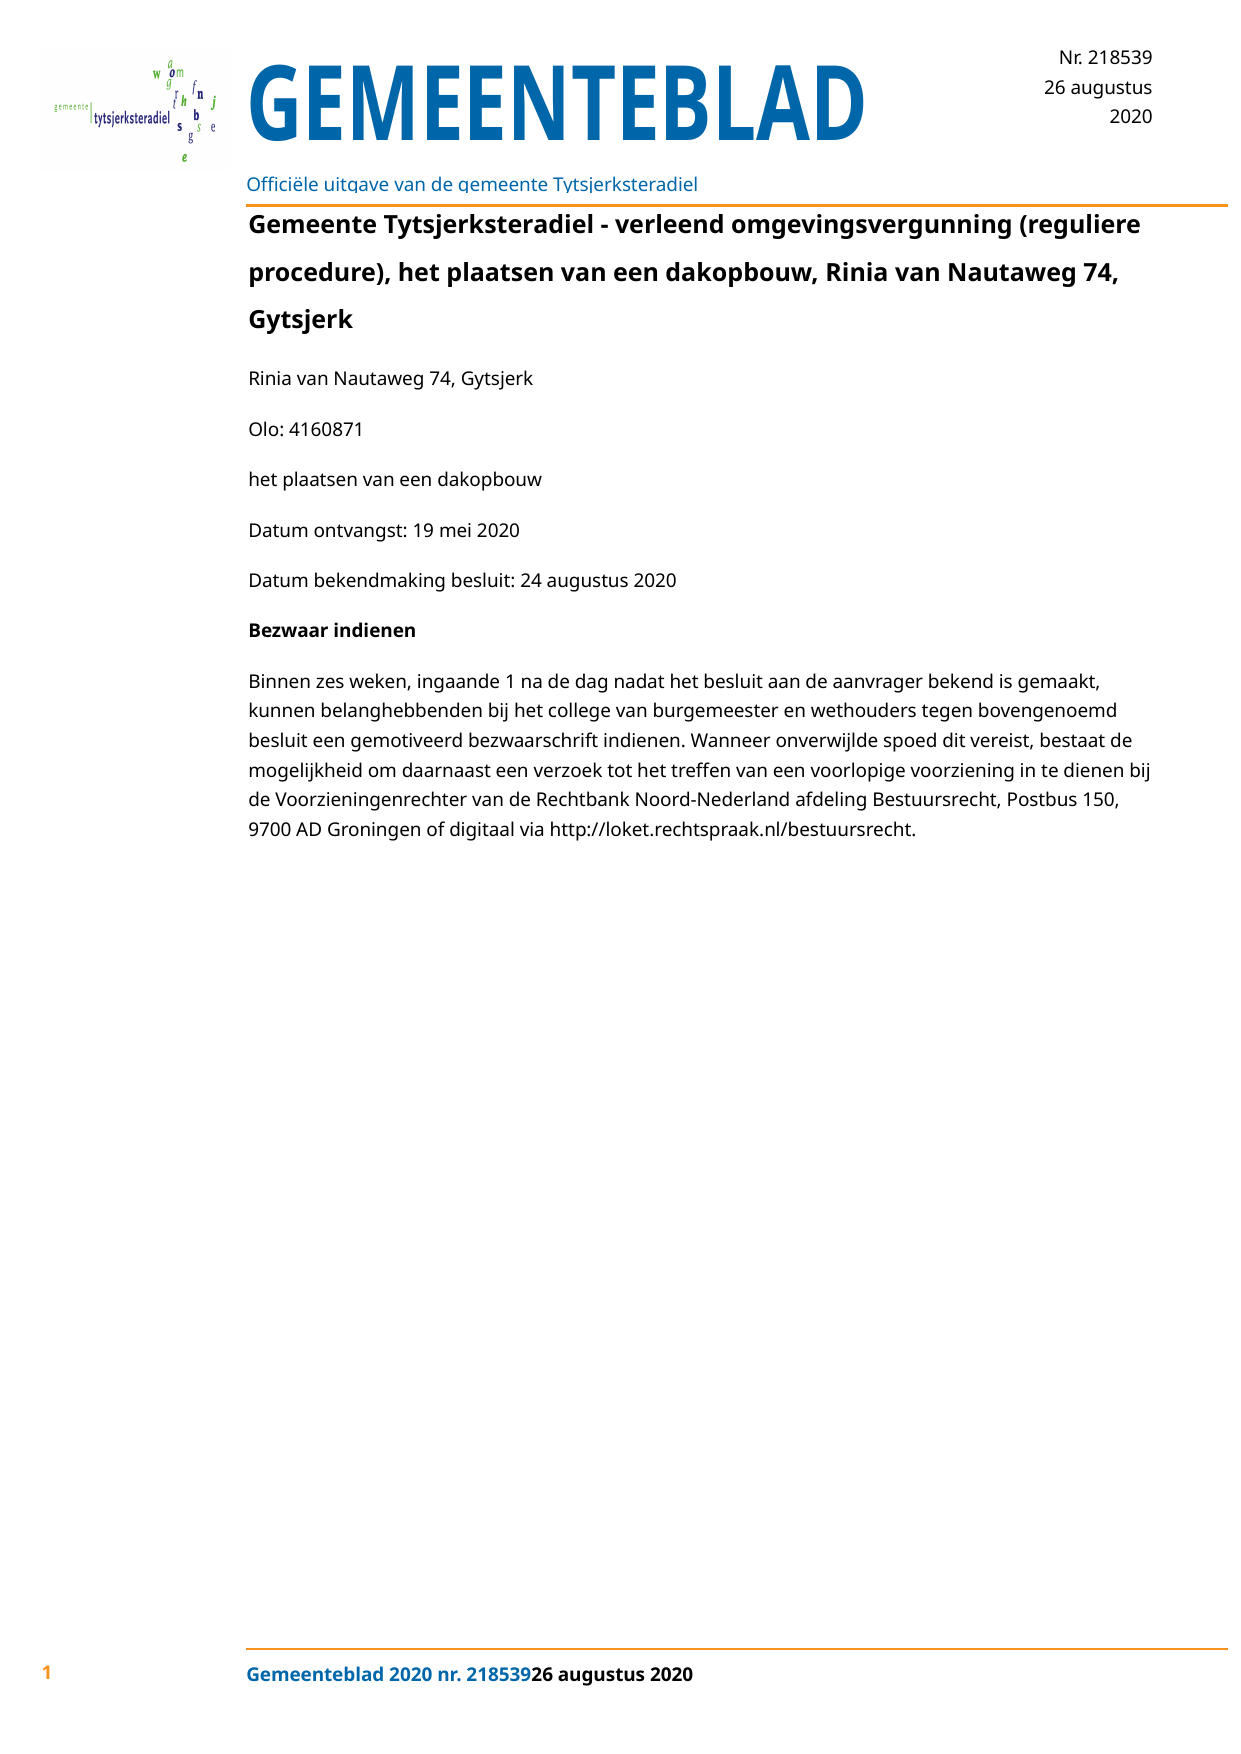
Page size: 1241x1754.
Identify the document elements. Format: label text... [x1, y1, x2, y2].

text Binnen zes weken, ingaande 1 na de dag nadat het besluit aan de aanvrager bekend is gemaakt, kunnen belanghebbenden bij het college van burgemeester en wethouders tegen bovengenoemd besluit een gemotiveerd bezwaarschrift indienen. Wanneer onverwijlde spoed dit vereist, bestaat de mogelijkheid om daarnaast een verzoek tot het treffen van een voorlopige voorziening in te dienen bij de Voorzieningenrechter van de Rechtbank Noord-Nederland afdeling Bestuursrecht, Postbus 150, 9700 AD Groningen of digitaal via http://loket.rechtspraak.nl/bestuursrecht. [248, 668, 1152, 842]
text Bezwaar indienen [248, 618, 1152, 643]
text Gemeente Tytsjerksteradiel - verleend omgevingsvergunning (reguliere procedure), het plaatsen van een dakopbouw, Rinia van Nautaweg 74, Gytsjerk [248, 207, 1152, 336]
text Rinia van Nautaweg 74, Gytsjerk [248, 366, 1152, 391]
text Olo: 4160871 [248, 416, 1152, 442]
text Datum ontvangst: 19 mei 2020 [248, 517, 1152, 542]
picture [41, 47, 231, 172]
text Datum bekendmaking besluit: 24 augustus 2020 [248, 567, 1152, 593]
text het plaatsen van een dakopbouw [248, 466, 1152, 492]
